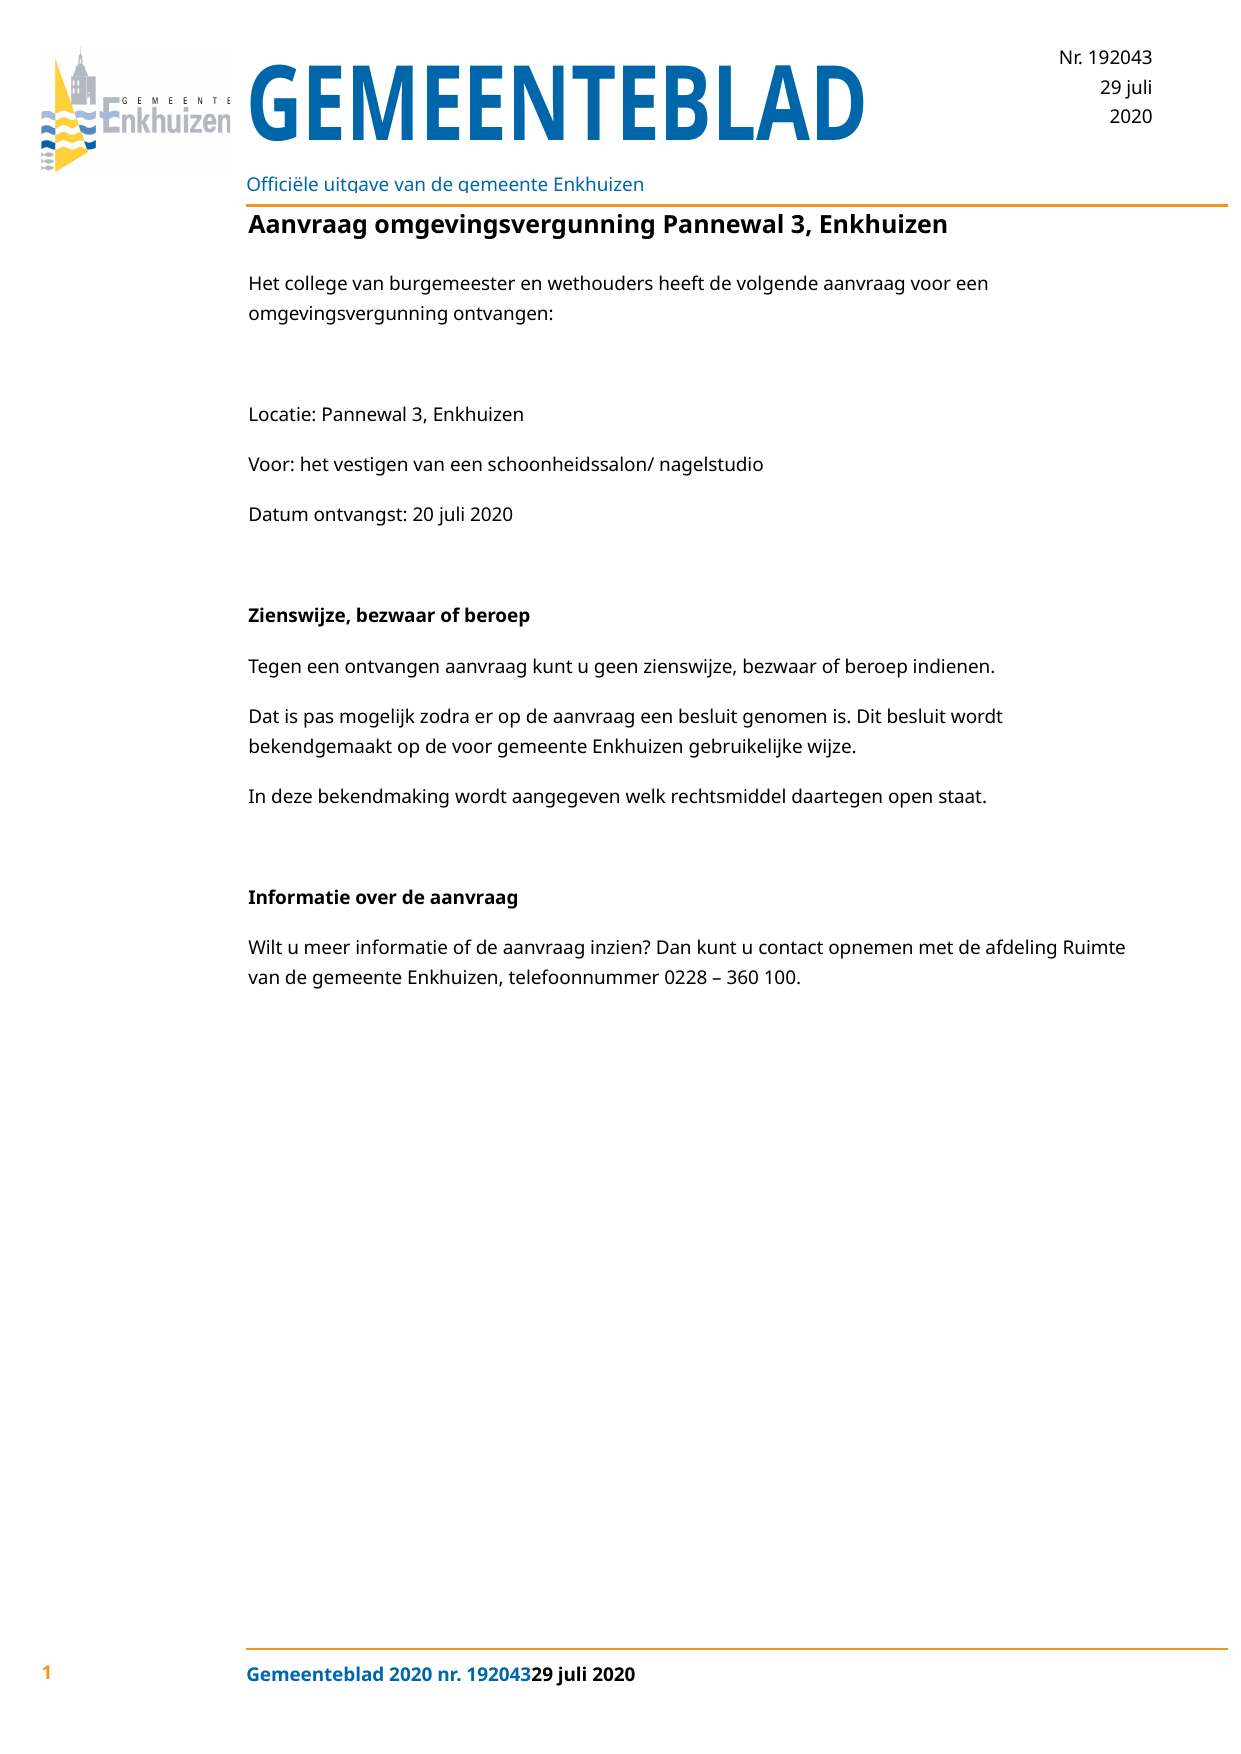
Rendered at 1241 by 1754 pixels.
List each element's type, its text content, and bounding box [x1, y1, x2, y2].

text Dat is pas mogelijk zodra er op de aanvraag een besluit genomen is. Dit besluit wordt bekendgemaakt op de voor gemeente Enkhuizen gebruikelijke wijze. [248, 703, 1152, 758]
text Datum ontvangst: 20 juli 2020 [248, 502, 1152, 527]
text Locatie: Pannewal 3, Enkhuizen [248, 401, 1152, 426]
text Informatie over de aanvraag [248, 884, 1152, 910]
picture [41, 47, 231, 172]
text Wilt u meer informatie of de aanvraag inzien? Dan kunt u contact opnemen met de afdeling Ruimte van de gemeente Enkhuizen, telefoonnummer 0228 – 360 100. [248, 934, 1152, 990]
text In deze bekendmaking wordt aangegeven welk rechtsmiddel daartegen open staat. [248, 783, 1152, 809]
text Aanvraag omgevingsvergunning Pannewal 3, Enkhuizen [248, 207, 1152, 241]
text Het college van burgemeester en wethouders heeft de volgende aanvraag voor een omgevingsvergunning ontvangen: [248, 270, 1152, 326]
text Voor: het vestigen van een schoonheidssalon/ nagelstudio [248, 451, 1152, 477]
text Zienswijze, bezwaar of beroep [248, 602, 1152, 628]
text Tegen een ontvangen aanvraag kunt u geen zienswijze, bezwaar of beroep indienen. [248, 653, 1152, 678]
